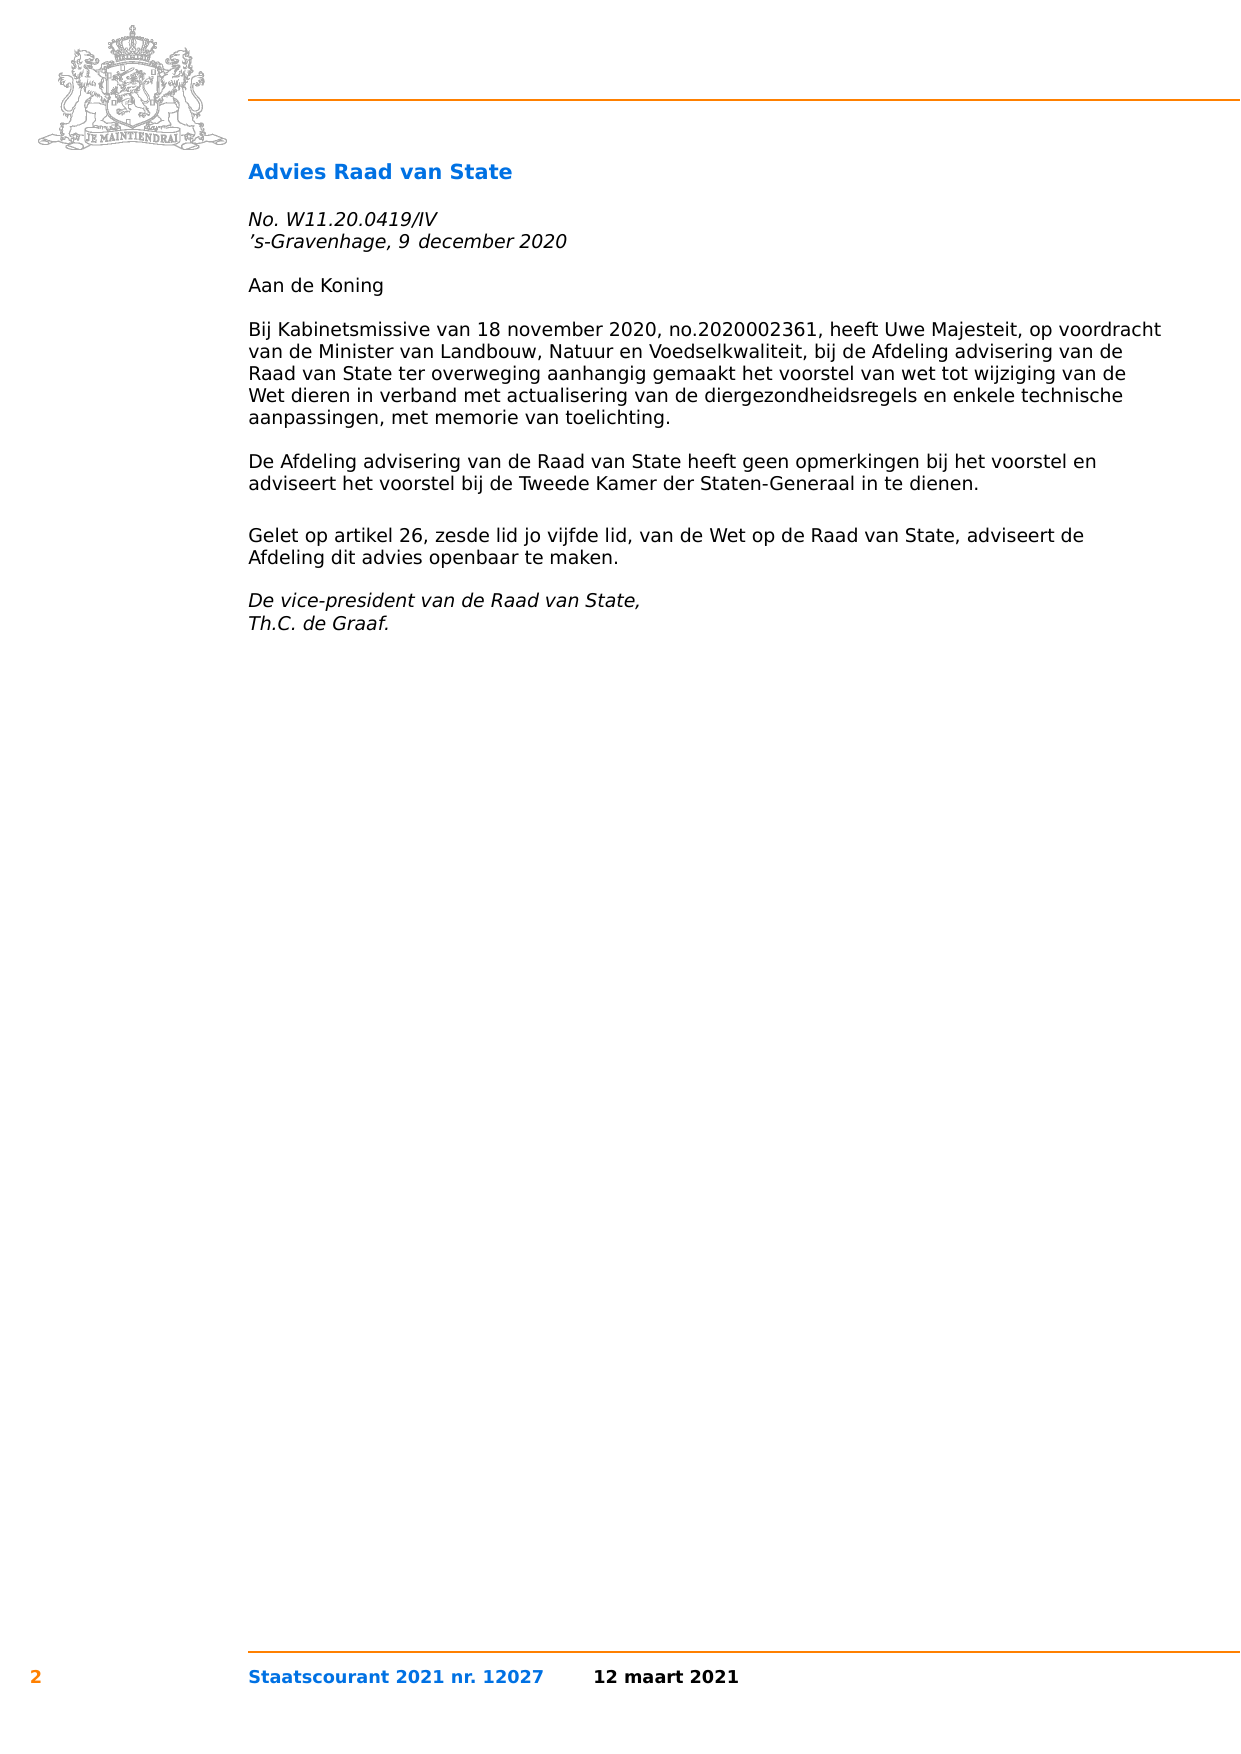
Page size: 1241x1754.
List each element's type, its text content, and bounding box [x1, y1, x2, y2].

text Bij Kabinetsmissive van 18 november 2020, no.2020002361, heeft Uwe Majesteit, op voordracht van de Minister van Landbouw, Natuur en Voedselkwaliteit, bij de Afdeling advisering van de Raad van State ter overweging aanhangig gemaakt het voorstel van wet tot wijziging van de Wet dieren in verband met actualisering van de diergezondheidsregels en enkele technische aanpassingen, met memorie van toelichting. [248, 319, 1163, 429]
picture [38, 25, 227, 150]
text ’s-Gravenhage, 9 december 2020 [248, 231, 1163, 253]
subtitle Advies Raad van State [248, 160, 1163, 184]
text Gelet op artikel 26, zesde lid jo vijfde lid, van de Wet op de Raad van State, adviseert de Afdeling dit advies openbaar te maken. [248, 524, 1163, 568]
text No. W11.20.0419/IV [248, 209, 1163, 231]
text Aan de Koning [248, 275, 1163, 297]
text De Afdeling advisering van de Raad van State heeft geen opmerkingen bij het voorstel en adviseert het voorstel bij de Tweede Kamer der Staten-Generaal in te dienen. [248, 451, 1163, 494]
text De vice-president van de Raad van State, Th.C. de Graaf. [248, 590, 1163, 634]
